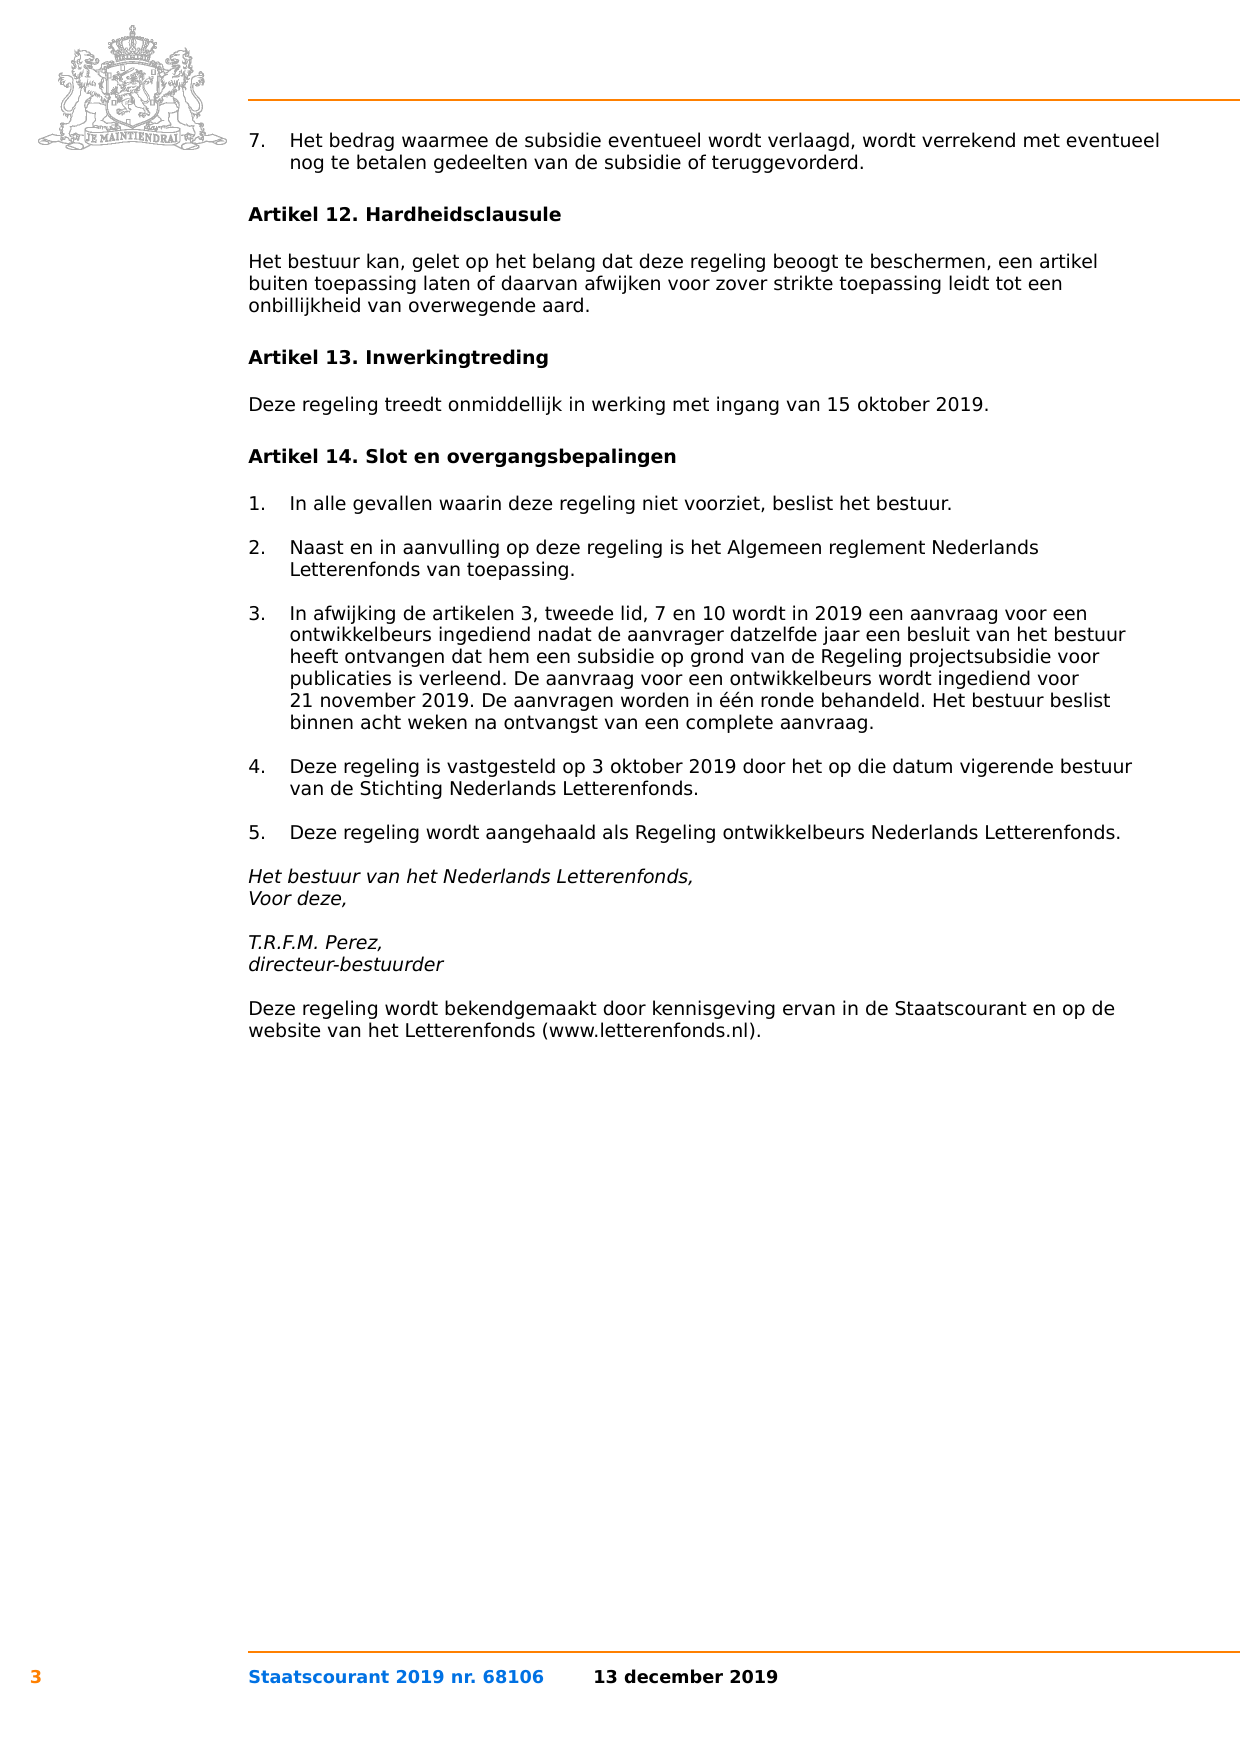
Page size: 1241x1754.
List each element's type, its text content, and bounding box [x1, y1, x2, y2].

text Deze regeling treedt onmiddellijk in werking met ingang van 15 oktober 2019. [248, 394, 1163, 416]
text Deze regeling wordt bekendgemaakt door kennisgeving ervan in de Staatscourant en op de website van het Letterenfonds (www.letterenfonds.nl). [248, 998, 1163, 1042]
subtitle Artikel 14. Slot en overgangsbepalingen [248, 446, 1163, 468]
text 7. Het bedrag waarmee de subsidie eventueel wordt verlaagd, wordt verrekend met eventueel nog te betalen gedeelten van de subsidie of teruggevorderd. [248, 130, 1163, 174]
text 5. Deze regeling wordt aangehaald als Regeling ontwikkelbeurs Nederlands Letterenfonds. [248, 822, 1163, 844]
text Het bestuur van het Nederlands Letterenfonds, Voor deze, T.R.F.M. Perez, directeur-bestuurder [248, 866, 1163, 976]
text 1. In alle gevallen waarin deze regeling niet voorziet, beslist het bestuur. [248, 493, 1163, 515]
subtitle Artikel 12. Hardheidsclausule [248, 204, 1163, 226]
text Het bestuur kan, gelet op het belang dat deze regeling beoogt te beschermen, een artikel buiten toepassing laten of daarvan afwijken voor zover strikte toepassing leidt tot een onbillijkheid van overwegende aard. [248, 251, 1163, 317]
text 4. Deze regeling is vastgesteld op 3 oktober 2019 door het op die datum vigerende bestuur van de Stichting Nederlands Letterenfonds. [248, 756, 1163, 800]
text 2. Naast en in aanvulling op deze regeling is het Algemeen reglement Nederlands Letterenfonds van toepassing. [248, 537, 1163, 581]
subtitle Artikel 13. Inwerkingtreding [248, 347, 1163, 369]
text 3. In afwijking de artikelen 3, tweede lid, 7 en 10 wordt in 2019 een aanvraag voor een ontwikkelbeurs ingediend nadat de aanvrager datzelfde jaar een besluit van het bestuur heeft ontvangen dat hem een subsidie op grond van de Regeling projectsubsidie voor publicaties is verleend. De aanvraag voor een ontwikkelbeurs wordt ingediend voor 21 november 2019. De aanvragen worden in één ronde behandeld. Het bestuur beslist binnen acht weken na ontvangst van een complete aanvraag. [248, 602, 1163, 734]
picture [38, 25, 227, 150]
